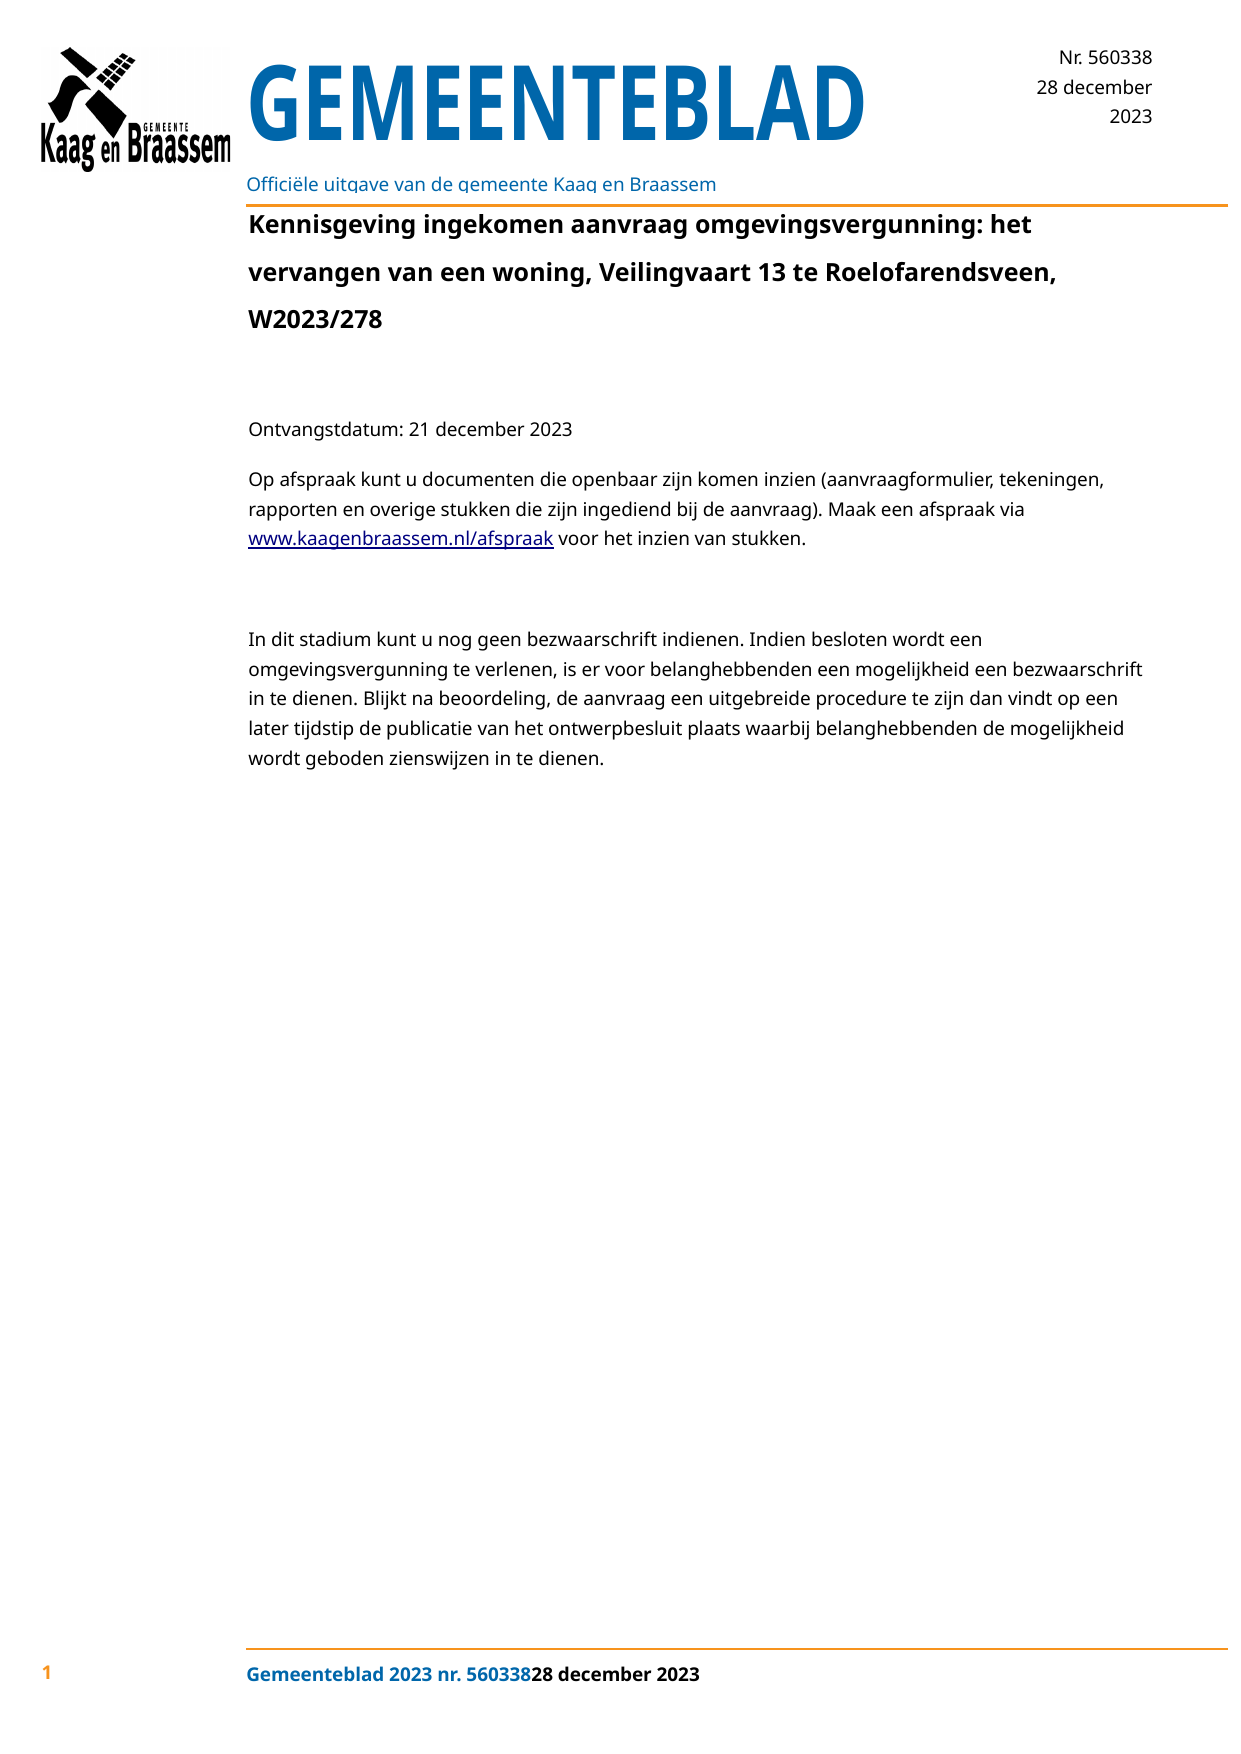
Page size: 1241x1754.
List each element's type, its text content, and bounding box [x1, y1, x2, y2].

picture [41, 47, 231, 172]
text Kennisgeving ingekomen aanvraag omgevingsvergunning: het vervangen van een woning, Veilingvaart 13 te Roelofarendsveen, W2023/278 [248, 207, 1152, 336]
text In dit stadium kunt u nog geen bezwaarschrift indienen. Indien besloten wordt een omgevingsvergunning te verlenen, is er voor belanghebbenden een mogelijkheid een bezwaarschrift in te dienen. Blijkt na beoordeling, de aanvraag een uitgebreide procedure te zijn dan vindt op een later tijdstip de publicatie van het ontwerpbesluit plaats waarbij belanghebbenden de mogelijkheid wordt geboden zienswijzen in te dienen. [248, 626, 1152, 770]
text Ontvangstdatum: 21 december 2023 [248, 416, 1152, 442]
text Op afspraak kunt u documenten die openbaar zijn komen inzien (aanvraagformulier, tekeningen, rapporten en overige stukken die zijn ingediend bij de aanvraag). Maak een afspraak via www.kaagenbraassem.nl/afspraak voor het inzien van stukken. [248, 466, 1152, 551]
